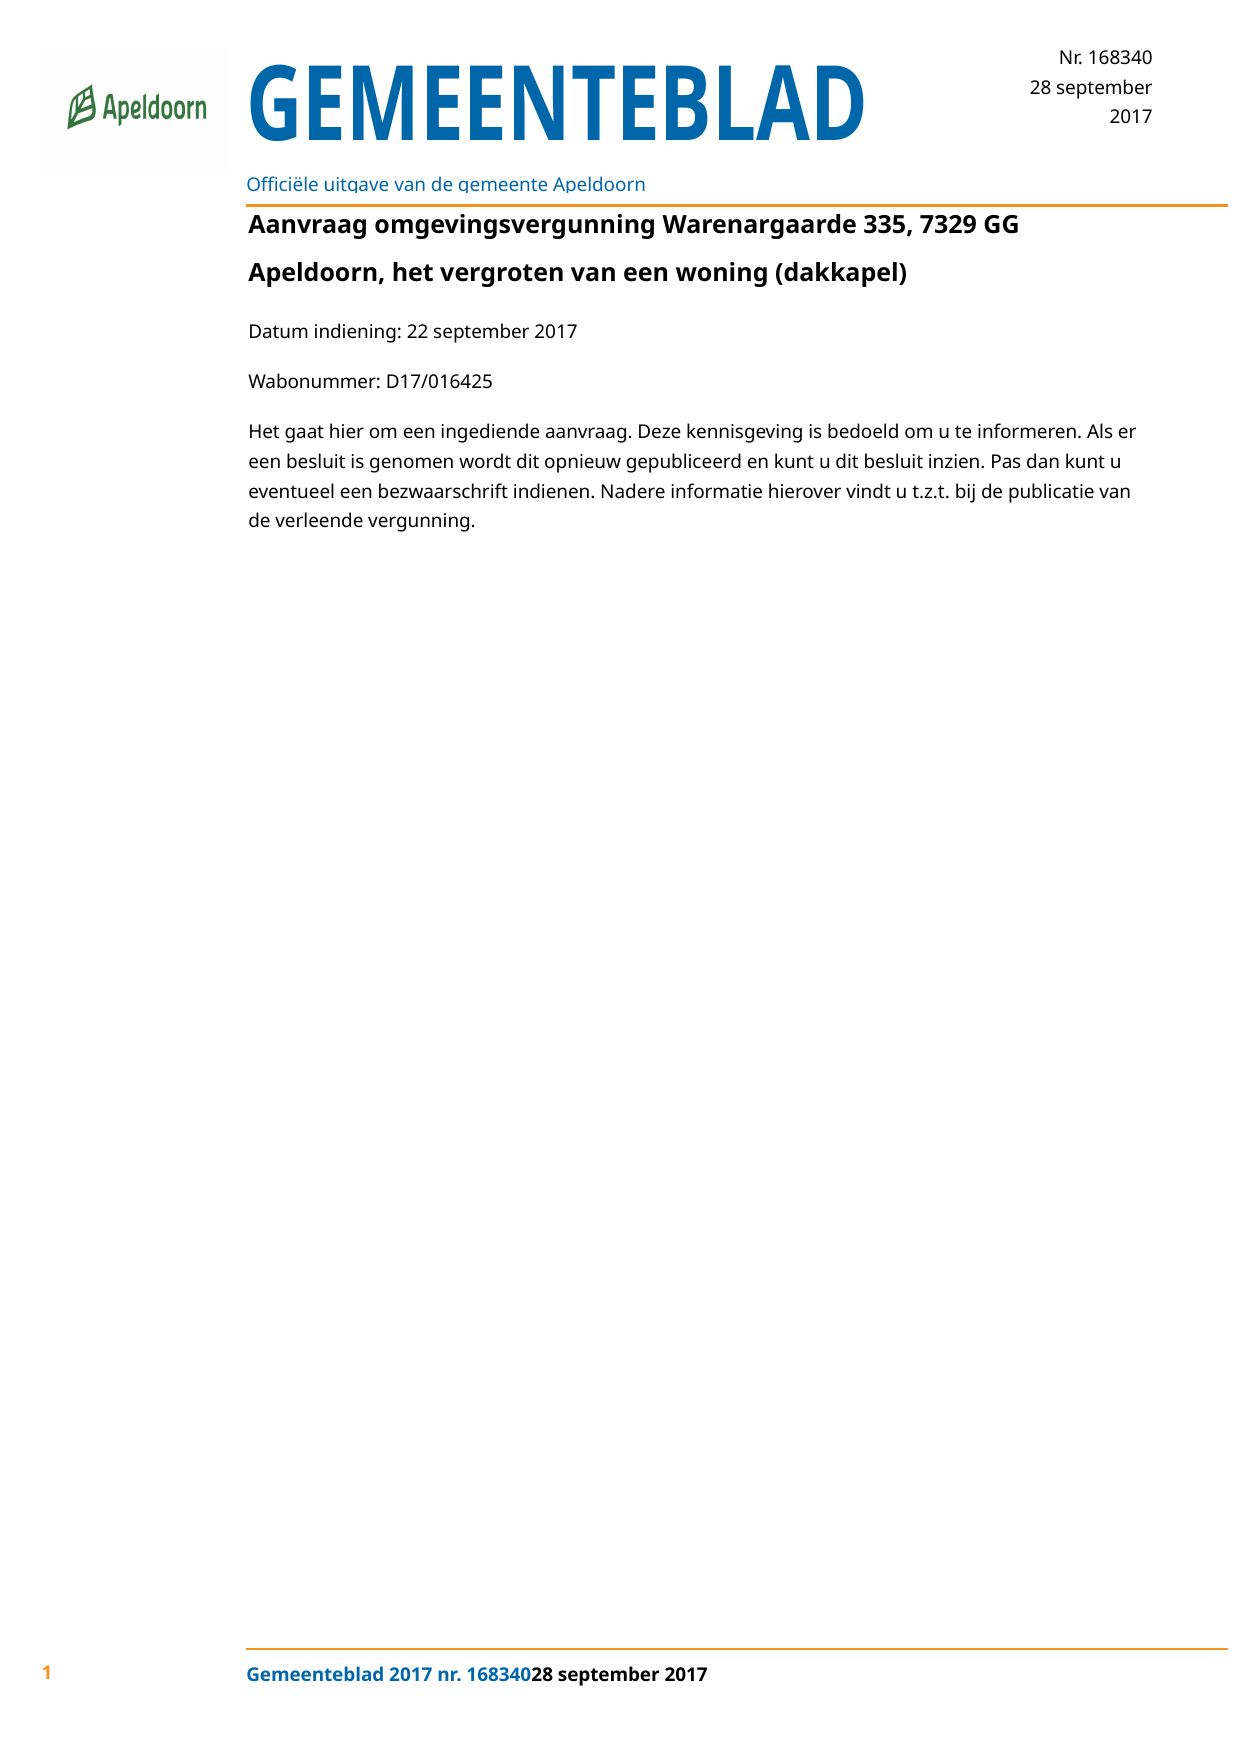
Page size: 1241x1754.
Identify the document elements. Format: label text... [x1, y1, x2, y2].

text Wabonummer: D17/016425 [248, 368, 1152, 394]
picture [41, 47, 231, 172]
text Aanvraag omgevingsvergunning Warenargaarde 335, 7329 GG Apeldoorn, het vergroten van een woning (dakkapel) [248, 207, 1152, 288]
text Het gaat hier om een ingediende aanvraag. Deze kennisgeving is bedoeld om u te informeren. Als er een besluit is genomen wordt dit opnieuw gepubliceerd en kunt u dit besluit inzien. Pas dan kunt u eventueel een bezwaarschrift indienen. Nadere informatie hierover vindt u t.z.t. bij de publicatie van de verleende vergunning. [248, 419, 1152, 533]
text Datum indiening: 22 september 2017 [248, 318, 1152, 344]
